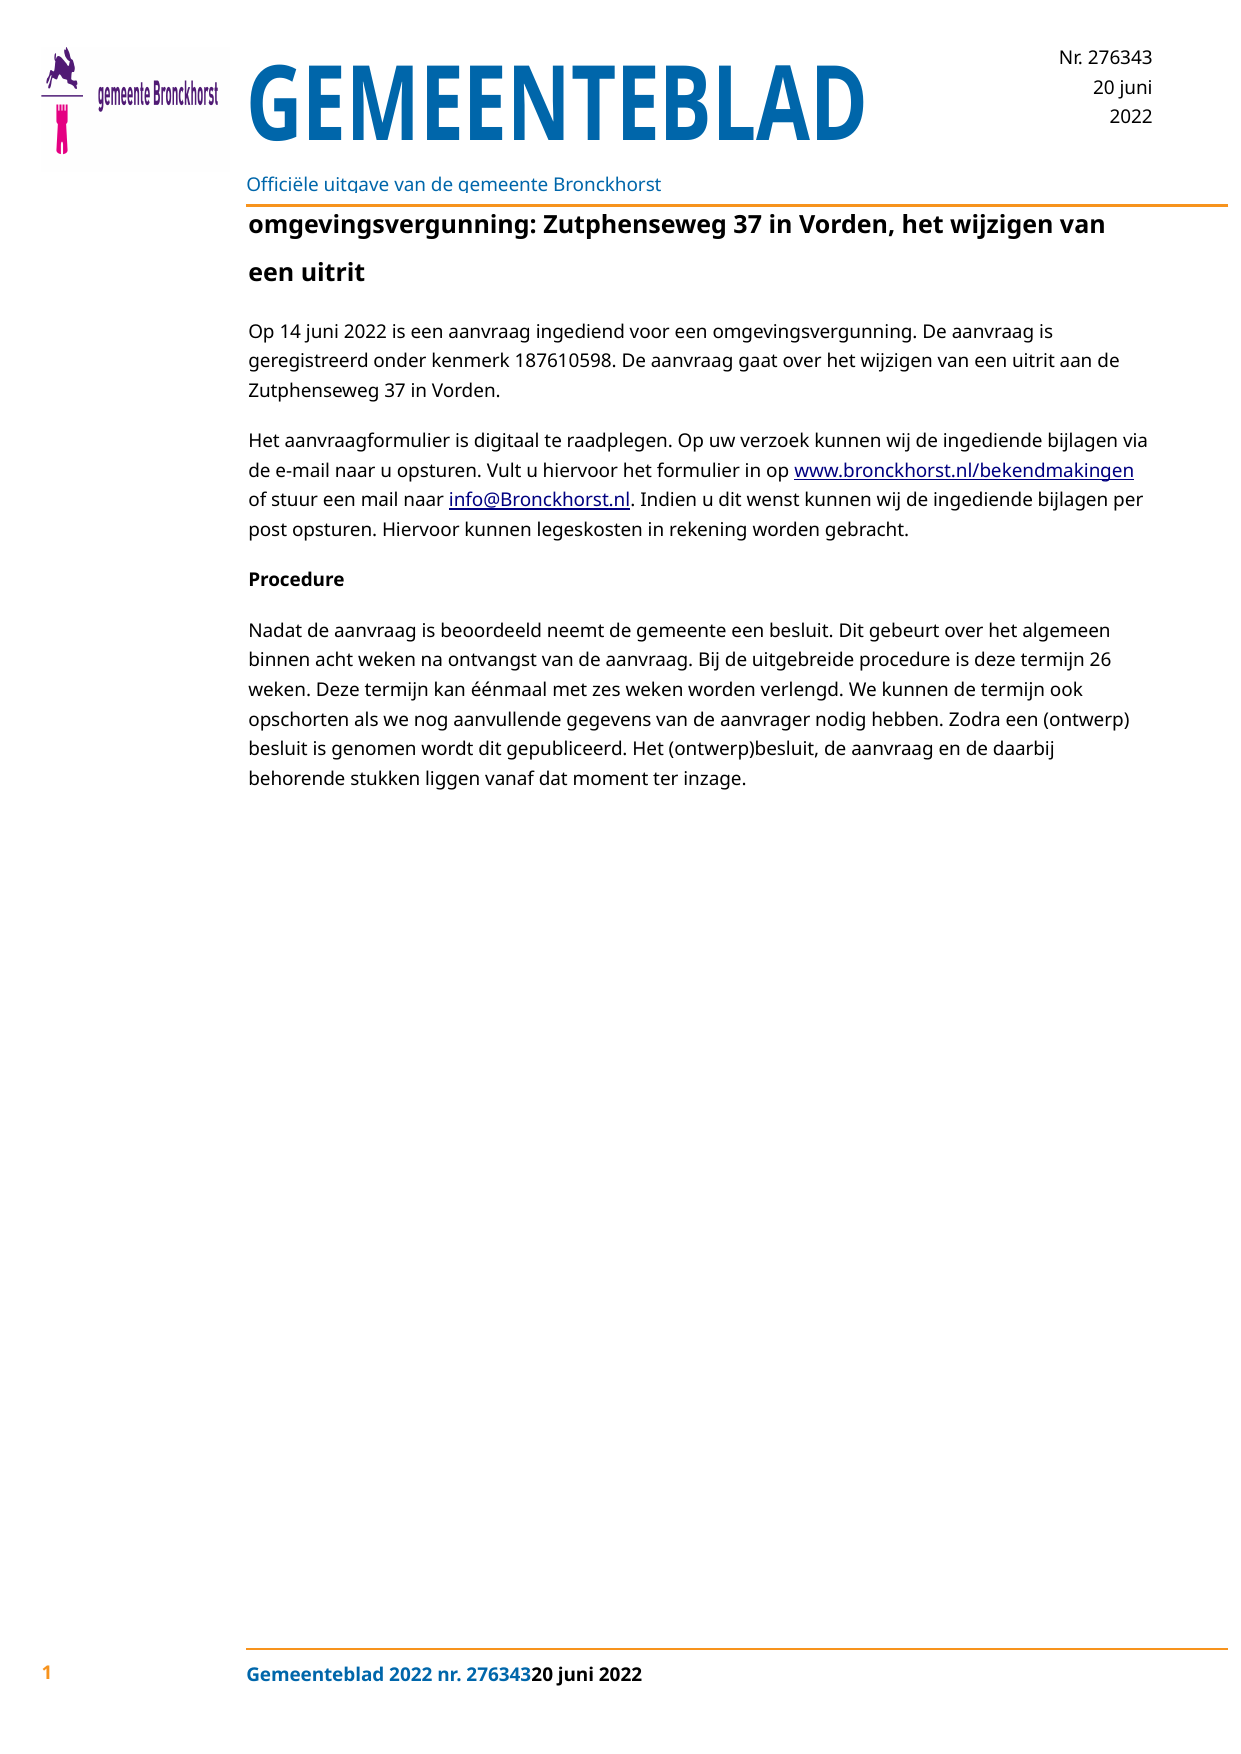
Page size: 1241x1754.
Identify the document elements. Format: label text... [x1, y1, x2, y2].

text Procedure [248, 567, 1152, 592]
text Nadat de aanvraag is beoordeeld neemt de gemeente een besluit. Dit gebeurt over het algemeen binnen acht weken na ontvangst van de aanvraag. Bij de uitgebreide procedure is deze termijn 26 weken. Deze termijn kan éénmaal met zes weken worden verlengd. We kunnen de termijn ook opschorten als we nog aanvullende gegevens van de aanvrager nodig hebben. Zodra een (ontwerp) besluit is genomen wordt dit gepubliceerd. Het (ontwerp)besluit, de aanvraag en de daarbij behorende stukken liggen vanaf dat moment ter inzage. [248, 617, 1152, 791]
text Op 14 juni 2022 is een aanvraag ingediend voor een omgevingsvergunning. De aanvraag is geregistreerd onder kenmerk 187610598. De aanvraag gaat over het wijzigen van een uitrit aan de Zutphenseweg 37 in Vorden. [248, 318, 1152, 403]
text Het aanvraagformulier is digitaal te raadplegen. Op uw verzoek kunnen wij de ingediende bijlagen via de e-mail naar u opsturen. Vult u hiervoor het formulier in op www.bronckhorst.nl/bekendmakingen of stuur een mail naar info@Bronckhorst.nl. Indien u dit wenst kunnen wij de ingediende bijlagen per post opsturen. Hiervoor kunnen legeskosten in rekening worden gebracht. [248, 427, 1152, 542]
text omgevingsvergunning: Zutphenseweg 37 in Vorden, het wijzigen van een uitrit [248, 207, 1152, 288]
picture [41, 47, 231, 172]
